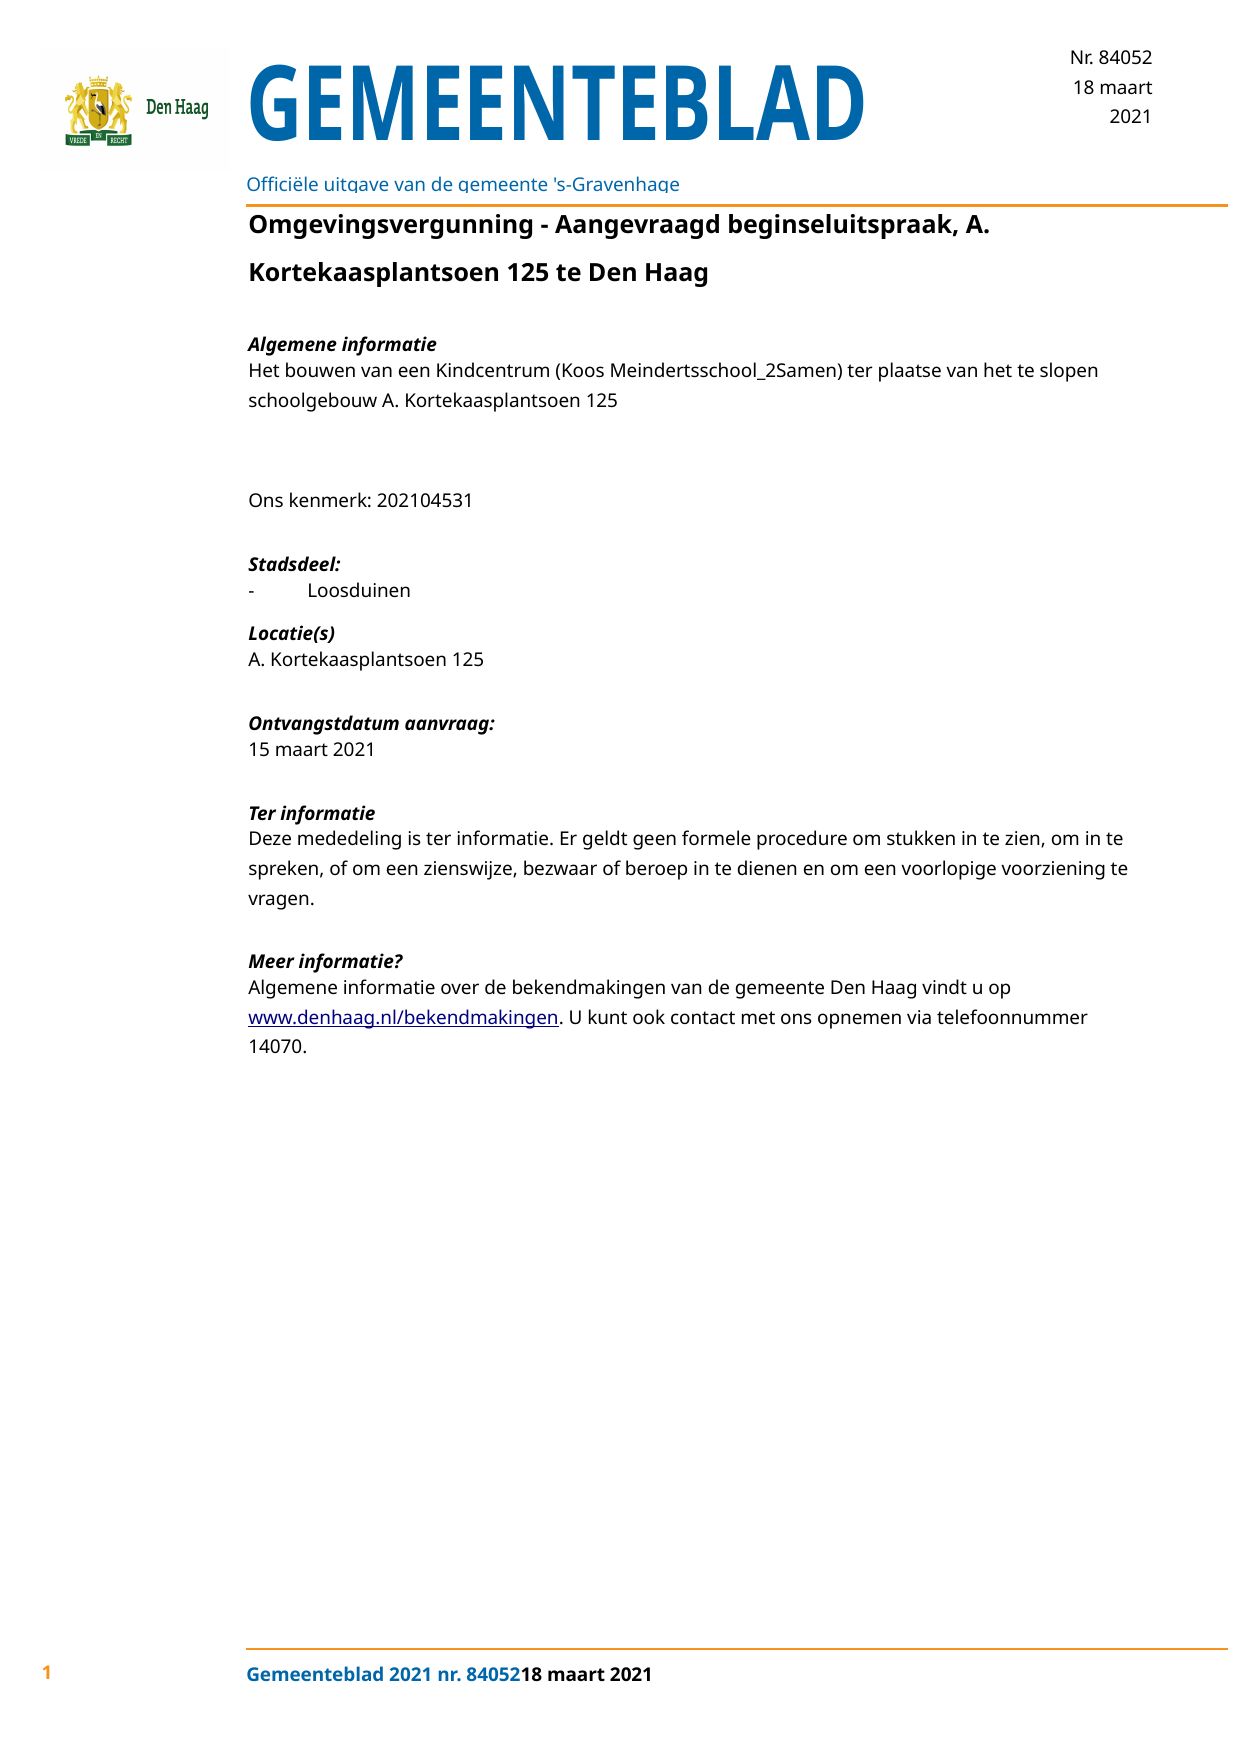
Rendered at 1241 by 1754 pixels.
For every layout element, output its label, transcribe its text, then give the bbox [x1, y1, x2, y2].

text Locatie(s) [248, 620, 1152, 646]
text Ons kenmerk: 202104531 [248, 488, 1152, 513]
text Ontvangstdatum aanvraag: [248, 710, 1152, 736]
text Ter informatie [248, 800, 1152, 826]
text Het bouwen van een Kindcentrum (Koos Meindertsschool_2Samen) ter plaatse van het te slopen schoolgebouw A. Kortekaasplantsoen 125 [248, 357, 1152, 412]
text Deze mededeling is ter informatie. Er geldt geen formele procedure om stukken in te zien, om in te spreken, of om een zienswijze, bezwaar of beroep in te dienen en om een voorlopige voorziening te vragen. [248, 826, 1152, 910]
text Stadsdeel: [248, 552, 1152, 577]
text 15 maart 2021 [248, 736, 1152, 762]
text Omgevingsvergunning - Aangevraagd beginseluitspraak, A. Kortekaasplantsoen 125 te Den Haag [248, 207, 1152, 288]
picture [41, 47, 231, 172]
text Meer informatie? [248, 949, 1152, 974]
list Loosduinen [248, 577, 1152, 603]
text Algemene informatie over de bekendmakingen van de gemeente Den Haag vindt u op www.denhaag.nl/bekendmakingen. U kunt ook contact met ons opnemen via telefoonnummer 14070. [248, 974, 1152, 1059]
text Algemene informatie [248, 331, 1152, 357]
text A. Kortekaasplantsoen 125 [248, 646, 1152, 672]
